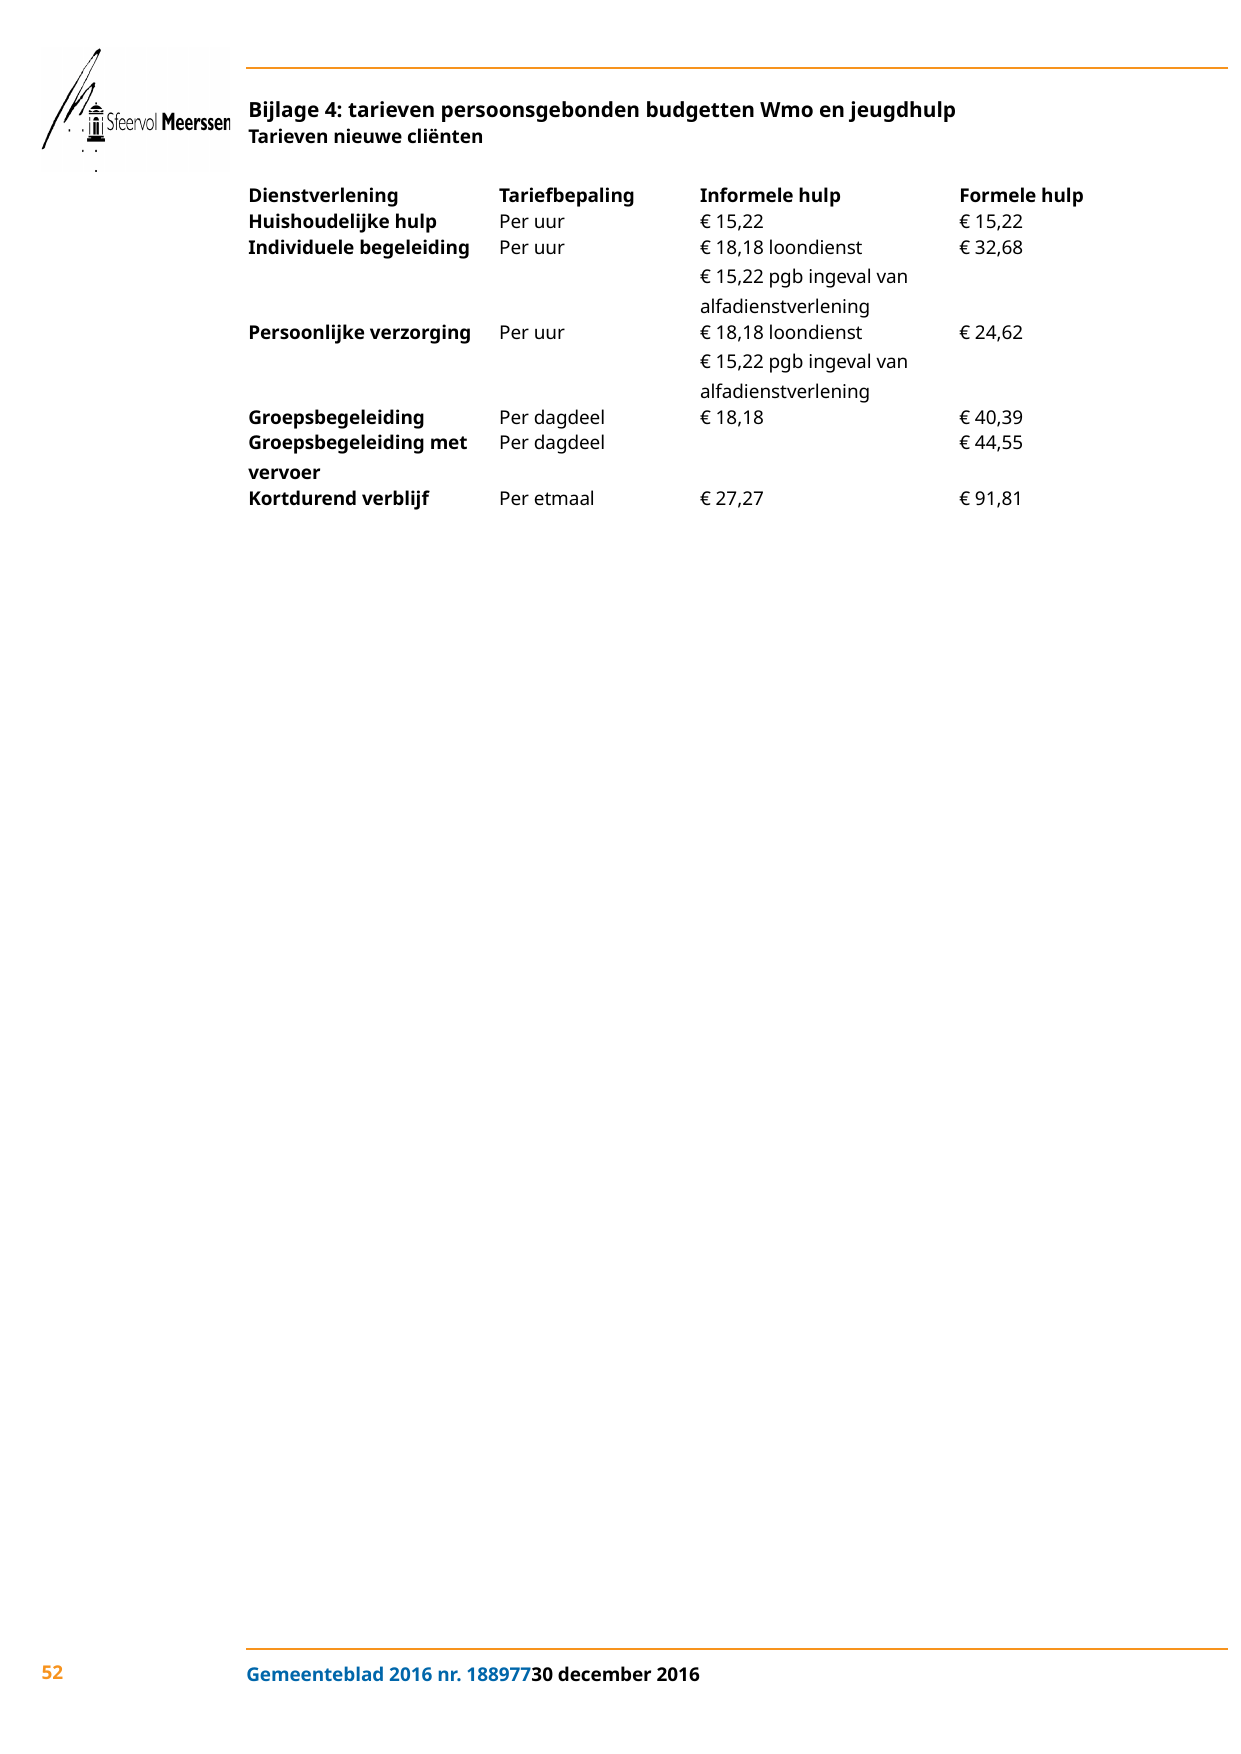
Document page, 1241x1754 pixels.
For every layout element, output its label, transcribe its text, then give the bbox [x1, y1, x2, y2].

table_cell Per uur [499, 319, 700, 404]
table_cell € 44,55 [959, 430, 1152, 485]
table_cell Groepsbegeleiding [248, 404, 499, 429]
table_header Tariefbepaling [499, 183, 700, 208]
table_cell Groepsbegeleiding met vervoer [248, 430, 499, 485]
table_cell € 18,18 [700, 404, 959, 429]
table_cell € 24,62 [959, 319, 1152, 404]
table_cell € 40,39 [959, 404, 1152, 429]
table_cell [700, 430, 959, 485]
table_header Formele hulp [959, 183, 1152, 208]
table_cell Kortdurend verblijf [248, 485, 499, 511]
table_cell € 91,81 [959, 485, 1152, 511]
table_cell Per etmaal [499, 485, 700, 511]
picture [41, 47, 231, 172]
table_cell Per uur [499, 234, 700, 319]
text Tarieven nieuwe cliënten [248, 123, 1152, 149]
table_cell Per uur [499, 208, 700, 234]
table_cell € 15,22 [700, 208, 959, 234]
table_header Informele hulp [700, 183, 959, 208]
table_cell € 18,18 loondienst € 15,22 pgb ingeval van alfadienstverlening [700, 319, 959, 404]
table_cell € 27,27 [700, 485, 959, 511]
table_cell € 18,18 loondienst € 15,22 pgb ingeval van alfadienstverlening [700, 234, 959, 319]
table_cell Individuele begeleiding [248, 234, 499, 319]
table_cell Per dagdeel [499, 430, 700, 485]
table_cell Per dagdeel [499, 404, 700, 429]
table_cell € 32,68 [959, 234, 1152, 319]
table_header Dienstverlening [248, 183, 499, 208]
table_cell € 15,22 [959, 208, 1152, 234]
table_cell Persoonlijke verzorging [248, 319, 499, 404]
text Bijlage 4: tarieven persoonsgebonden budgetten Wmo en jeugdhulp [248, 95, 1152, 123]
table_cell Huishoudelijke hulp [248, 208, 499, 234]
